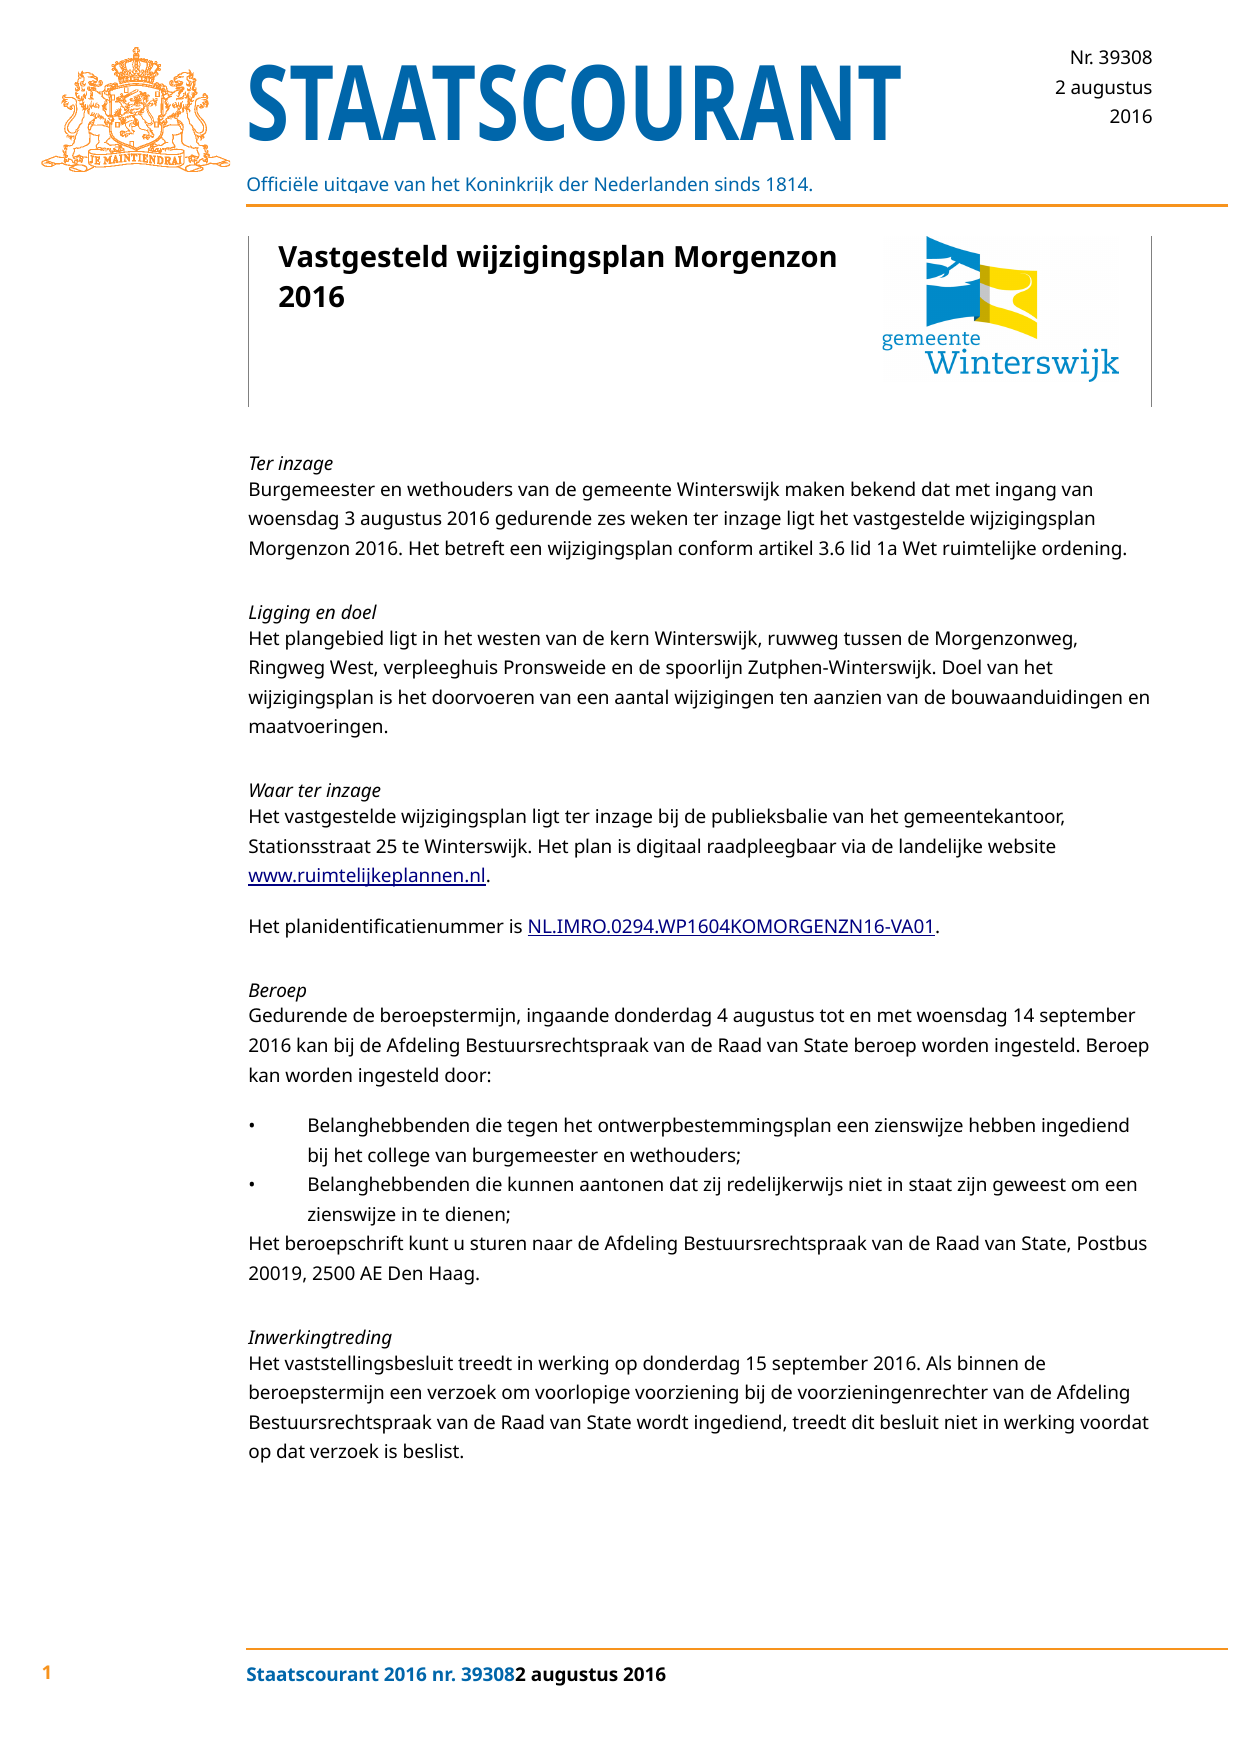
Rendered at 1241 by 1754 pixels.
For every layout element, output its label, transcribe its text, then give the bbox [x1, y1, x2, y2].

list Belanghebbenden die tegen het ontwerpbestemmingsplan een zienswijze hebben ingediend bij het college van burgemeester en wethouders; [248, 1112, 1152, 1167]
text Gedurende de beroepstermijn, ingaande donderdag 4 augustus tot en met woensdag 14 september 2016 kan bij de Afdeling Bestuursrechtspraak van de Raad van State beroep worden ingesteld. Beroep kan worden ingesteld door: [248, 1003, 1152, 1087]
picture [1111, 360, 1119, 371]
table_header [850, 236, 1151, 407]
text Waar ter inzage [248, 778, 1152, 803]
list Belanghebbenden die kunnen aantonen dat zij redelijkerwijs niet in staat zijn geweest om een zienswijze in te dienen; [248, 1171, 1152, 1227]
text Het planidentificatienummer is NL.IMRO.0294.WP1604KOMORGENZN16-VA01. [248, 913, 1152, 939]
picture [41, 47, 231, 172]
text Het vaststellingsbesluit treedt in werking op donderdag 15 september 2016. Als binnen de beroepstermijn een verzoek om voorlopige voorziening bij de voorzieningenrechter van de Afdeling Bestuursrechtspraak van de Raad van State wordt ingediend, treedt dit besluit niet in werking voordat op dat verzoek is beslist. [248, 1350, 1152, 1464]
text Burgemeester en wethouders van de gemeente Winterswijk maken bekend dat met ingang van woensdag 3 augustus 2016 gedurende zes weken ter inzage ligt het vastgestelde wijzigingsplan Morgenzon 2016. Het betreft een wijzigingsplan conform artikel 3.6 lid 1a Wet ruimtelijke ordening. [248, 476, 1152, 561]
text Het plangebied ligt in het westen van de kern Winterswijk, ruwweg tussen de Morgenzonweg, Ringweg West, verpleeghuis Pronsweide en de spoorlijn Zutphen-Winterswijk. Doel van het wijzigingsplan is het doorvoeren van een aantal wijzigingen ten aanzien van de bouwaanduidingen en maatvoeringen. [248, 625, 1152, 739]
text Het vastgestelde wijzigingsplan ligt ter inzage bij de publieksbalie van het gemeentekantoor, Stationsstraat 25 te Winterswijk. Het plan is digitaal raadpleegbaar via de landelijke website www.ruimtelijkeplannen.nl. [248, 803, 1152, 888]
text Het beroepschrift kunt u sturen naar de Afdeling Bestuursrechtspraak van de Raad van State, Postbus 20019, 2500 AE Den Haag. [248, 1231, 1152, 1286]
text Inwerkingtreding [248, 1324, 1152, 1350]
text Ter inzage [248, 450, 1152, 476]
text Ligging en doel [248, 599, 1152, 625]
picture [882, 236, 1119, 382]
table_header Vastgesteld wijzigingsplan Morgenzon 2016 [249, 236, 850, 407]
text Beroep [248, 977, 1152, 1003]
